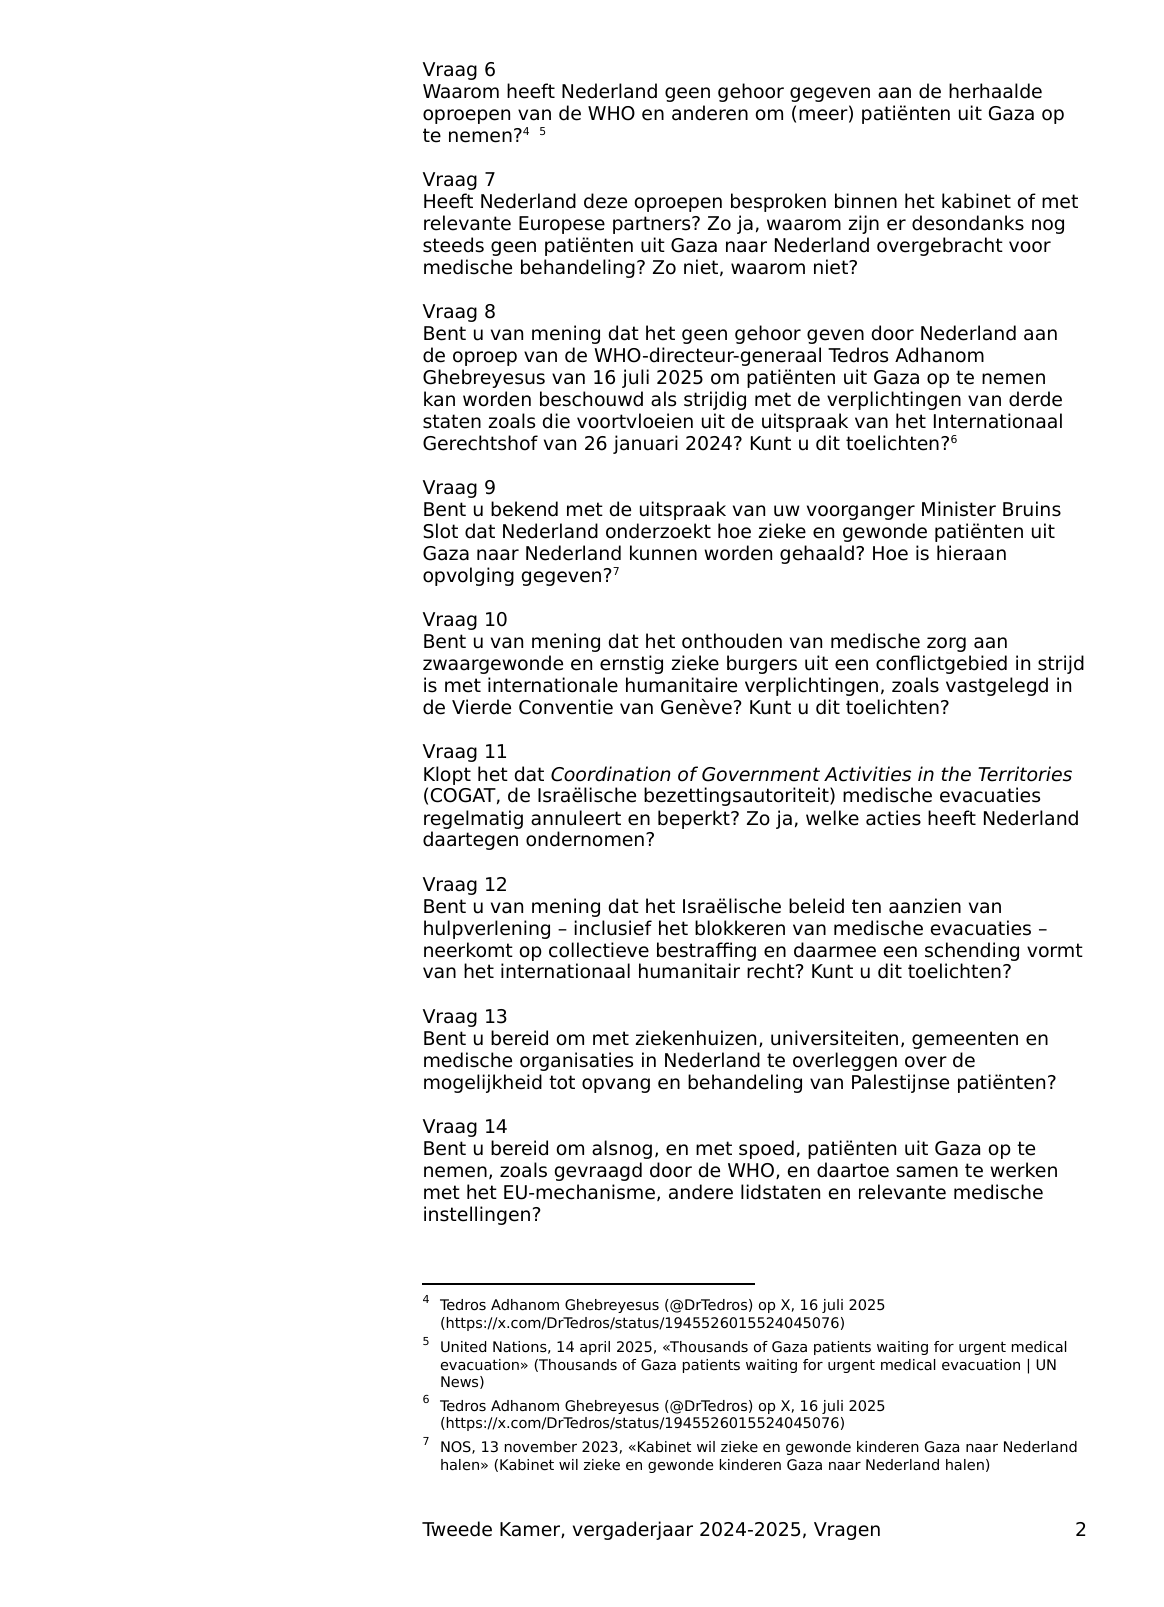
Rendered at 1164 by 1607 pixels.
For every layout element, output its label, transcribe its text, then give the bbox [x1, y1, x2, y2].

text Bent u van mening dat het geen gehoor geven door Nederland aan de oproep van de WHO-directeur-generaal Tedros Adhanom Ghebreyesus van 16 juli 2025 om patiënten uit Gaza op te nemen kan worden beschouwd als strijdig met de verplichtingen van derde staten zoals die voortvloeien uit de uitspraak van het Internationaal Gerechtshof van 26 januari 2024? Kunt u dit toelichten? [422, 323, 1087, 455]
text Heeft Nederland deze oproepen besproken binnen het kabinet of met relevante Europese partners? Zo ja, waarom zijn er desondanks nog steeds geen patiënten uit Gaza naar Nederland overgebracht voor medische behandeling? Zo niet, waarom niet? [422, 191, 1087, 279]
text Klopt het dat Coordination of Government Activities in the Territories (COGAT, de Israëlische bezettingsautoriteit) medische evacuaties regelmatig annuleert en beperkt? Zo ja, welke acties heeft Nederland daartegen ondernomen? [422, 763, 1087, 851]
text Vraag 13 [422, 1006, 1087, 1028]
text Vraag 11 [422, 741, 1087, 763]
text Vraag 6 [422, 59, 1087, 81]
text Vraag 14 [422, 1116, 1087, 1138]
text Tedros Adhanom Ghebreyesus (@DrTedros) op X, 16 juli 2025 (https://x.com/DrTedros/status/1945526015524045076) [422, 1393, 1087, 1432]
text Waarom heeft Nederland geen gehoor gegeven aan de herhaalde oproepen van de WHO en anderen om (meer) patiënten uit Gaza op te nemen? [422, 81, 1087, 147]
text Vraag 10 [422, 609, 1087, 631]
text Bent u van mening dat het Israëlische beleid ten aanzien van hulpverlening – inclusief het blokkeren van medische evacuaties – neerkomt op collectieve bestraffing en daarmee een schending vormt van het internationaal humanitair recht? Kunt u dit toelichten? [422, 896, 1087, 983]
text Bent u bekend met de uitspraak van uw voorganger Minister Bruins Slot dat Nederland onderzoekt hoe zieke en gewonde patiënten uit Gaza naar Nederland kunnen worden gehaald? Hoe is hieraan opvolging gegeven? [422, 499, 1087, 587]
text Vraag 9 [422, 477, 1087, 499]
text United Nations, 14 april 2025, «Thousands of Gaza patients waiting for urgent medical evacuation» (Thousands of Gaza patients waiting for urgent medical evacuation | UN News) [422, 1335, 1087, 1391]
text Bent u bereid om met ziekenhuizen, universiteiten, gemeenten en medische organisaties in Nederland te overleggen over de mogelijkheid tot opvang en behandeling van Palestijnse patiënten? [422, 1028, 1087, 1093]
text Vraag 7 [422, 169, 1087, 191]
text NOS, 13 november 2023, «Kabinet wil zieke en gewonde kinderen Gaza naar Nederland halen» (Kabinet wil zieke en gewonde kinderen Gaza naar Nederland halen) [422, 1435, 1087, 1474]
text Vraag 8 [422, 301, 1087, 323]
text Vraag 12 [422, 873, 1087, 896]
text Tedros Adhanom Ghebreyesus (@DrTedros) op X, 16 juli 2025 (https://x.com/DrTedros/status/1945526015524045076) [422, 1293, 1087, 1332]
text Bent u bereid om alsnog, en met spoed, patiënten uit Gaza op te nemen, zoals gevraagd door de WHO, en daartoe samen te werken met het EU-mechanisme, andere lidstaten en relevante medische instellingen? [422, 1138, 1087, 1226]
text Bent u van mening dat het onthouden van medische zorg aan zwaargewonde en ernstig zieke burgers uit een conflictgebied in strijd is met internationale humanitaire verplichtingen, zoals vastgelegd in de Vierde Conventie van Genève? Kunt u dit toelichten? [422, 631, 1087, 719]
